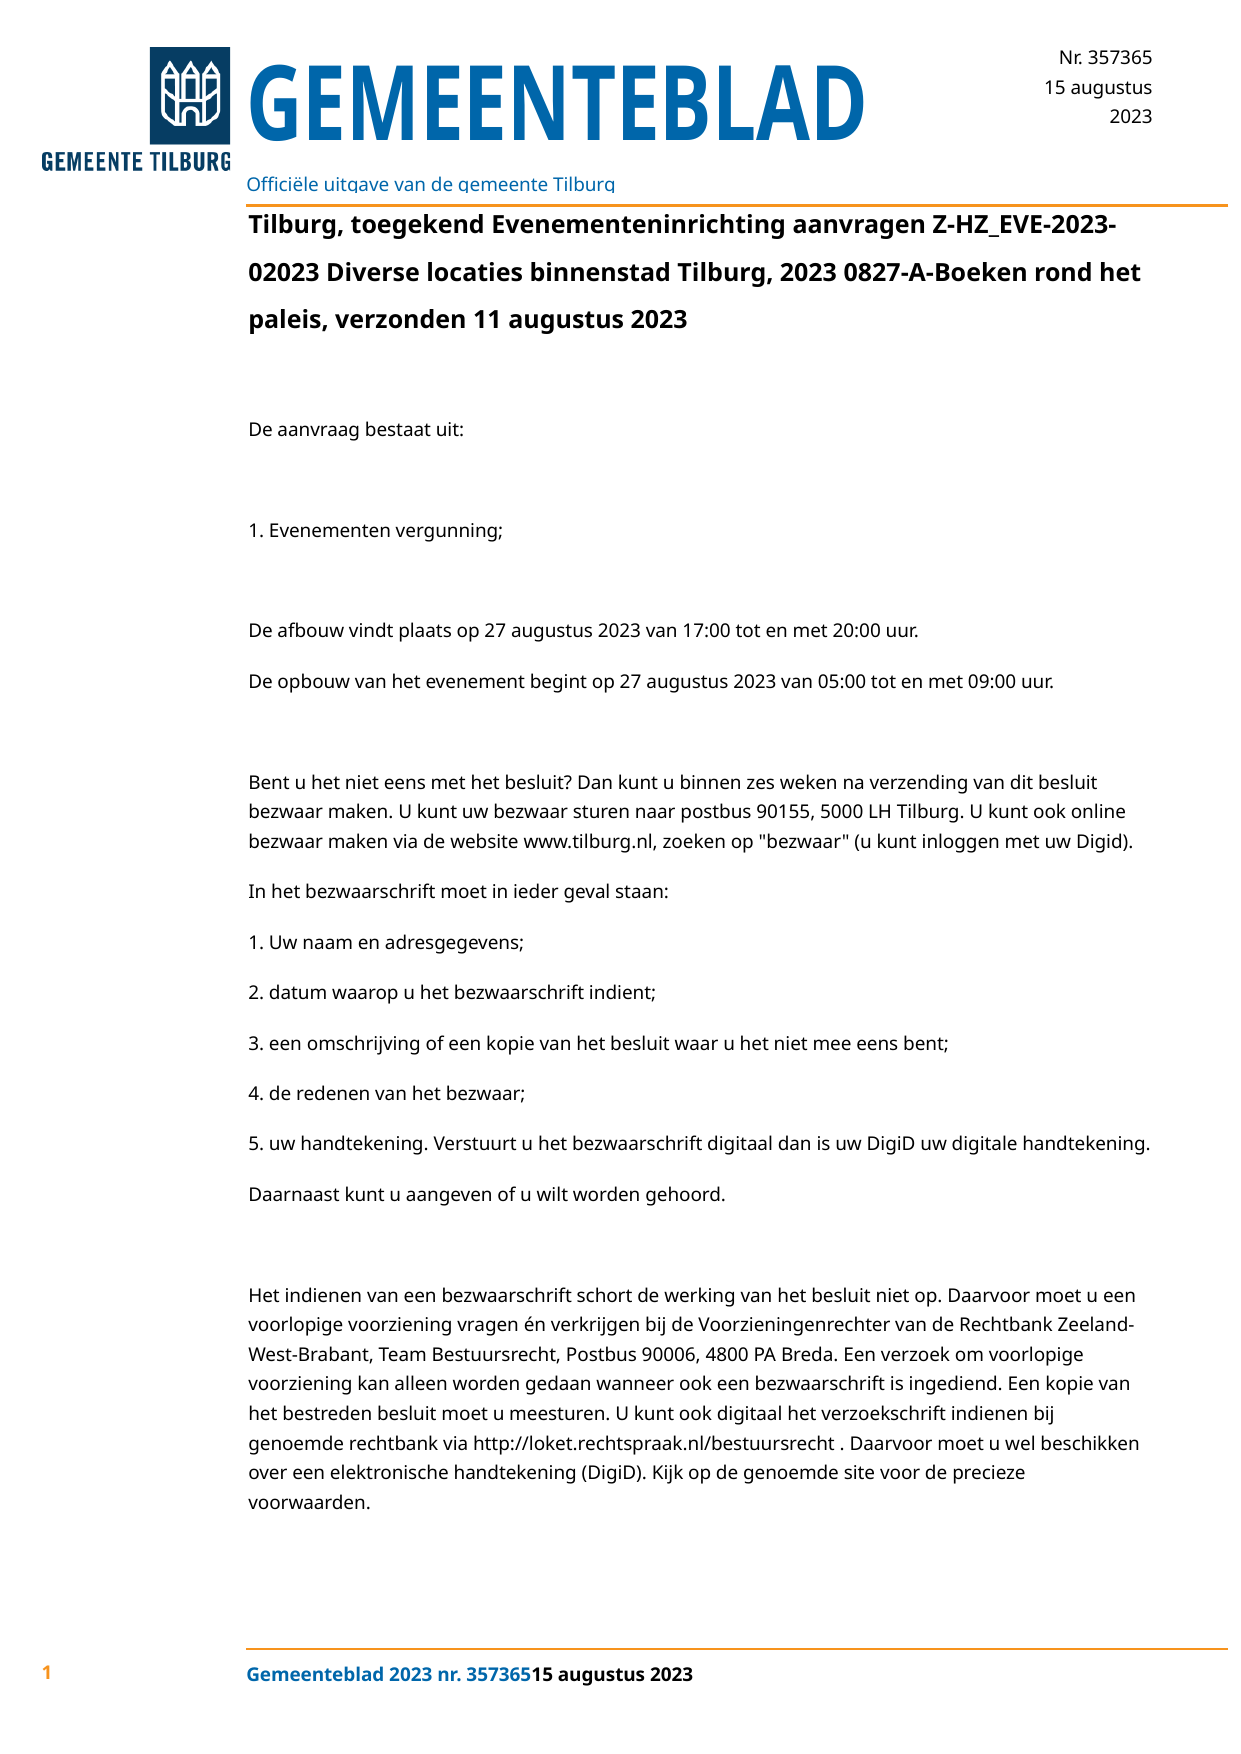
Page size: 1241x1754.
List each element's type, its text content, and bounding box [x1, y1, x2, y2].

picture [41, 47, 231, 172]
text De afbouw vindt plaats op 27 augustus 2023 van 17:00 tot en met 20:00 uur. [248, 618, 1152, 643]
text Het indienen van een bezwaarschrift schort de werking van het besluit niet op. Daarvoor moet u een voorlopige voorziening vragen én verkrijgen bij de Voorzieningenrechter van de Rechtbank Zeeland-West-Brabant, Team Bestuursrecht, Postbus 90006, 4800 PA Breda. Een verzoek om voorlopige voorziening kan alleen worden gedaan wanneer ook een bezwaarschrift is ingediend. Een kopie van het bestreden besluit moet u meesturen. U kunt ook digitaal het verzoekschrift indienen bij genoemde rechtbank via http://loket.rechtspraak.nl/bestuursrecht . Daarvoor moet u wel beschikken over een elektronische handtekening (DigiD). Kijk op de genoemde site voor de precieze voorwaarden. [248, 1282, 1152, 1514]
text 5. uw handtekening. Verstuurt u het bezwaarschrift digitaal dan is uw DigiD uw digitale handtekening. [248, 1131, 1152, 1156]
text In het bezwaarschrift moet in ieder geval staan: [248, 878, 1152, 904]
text Tilburg, toegekend Evenementeninrichting aanvragen Z-HZ_EVE-2023-02023 Diverse locaties binnenstad Tilburg, 2023 0827-A-Boeken rond het paleis, verzonden 11 augustus 2023 [248, 207, 1152, 336]
text Daarnaast kunt u aangeven of u wilt worden gehoord. [248, 1181, 1152, 1207]
text 2. datum waarop u het bezwaarschrift indient; [248, 979, 1152, 1005]
text De opbouw van het evenement begint op 27 augustus 2023 van 05:00 tot en met 09:00 uur. [248, 668, 1152, 694]
text Bent u het niet eens met het besluit? Dan kunt u binnen zes weken na verzending van dit besluit bezwaar maken. U kunt uw bezwaar sturen naar postbus 90155, 5000 LH Tilburg. U kunt ook online bezwaar maken via de website www.tilburg.nl, zoeken op "bezwaar" (u kunt inloggen met uw Digid). [248, 769, 1152, 854]
text De aanvraag bestaat uit: [248, 416, 1152, 442]
text 1. Evenementen vergunning; [248, 517, 1152, 542]
text 4. de redenen van het bezwaar; [248, 1080, 1152, 1106]
text 3. een omschrijving of een kopie van het besluit waar u het niet mee eens bent; [248, 1030, 1152, 1055]
text 1. Uw naam en adresgegevens; [248, 929, 1152, 954]
